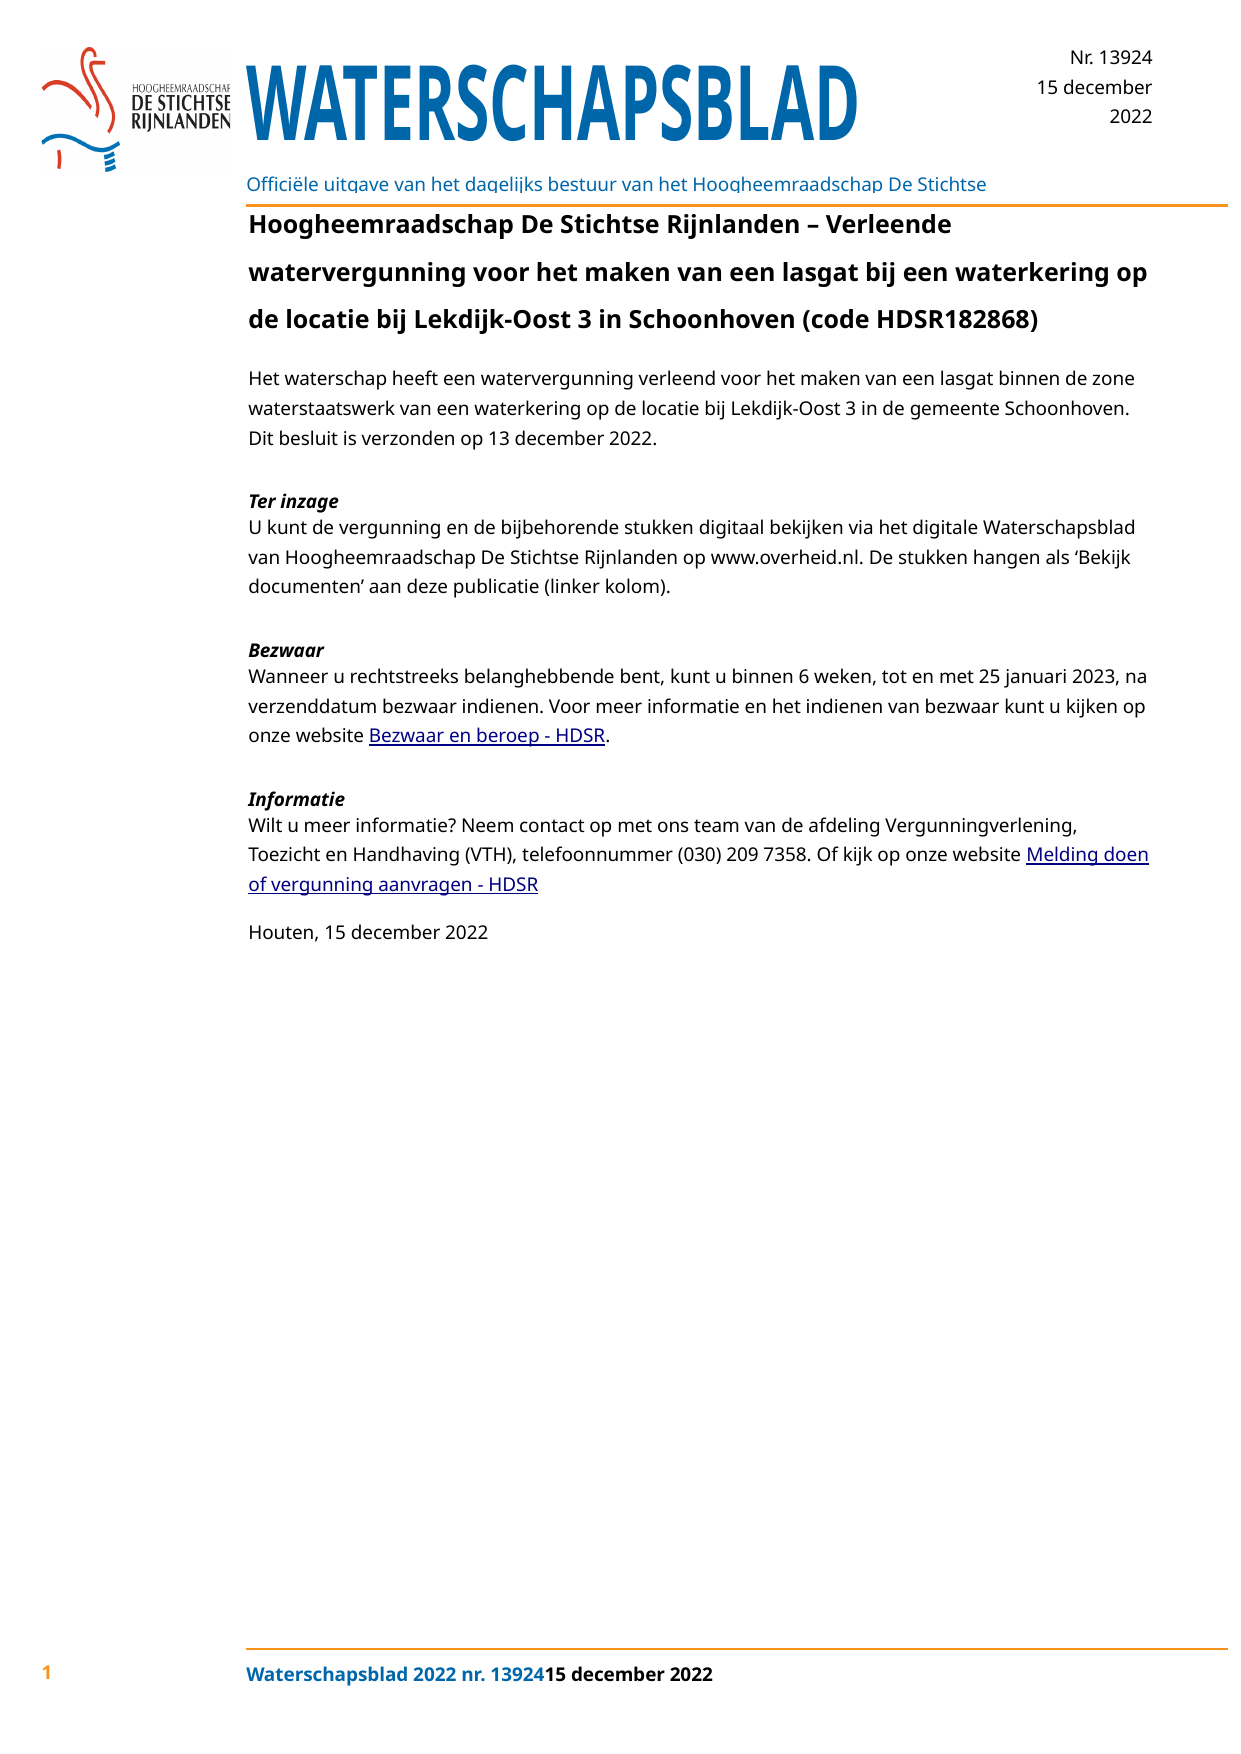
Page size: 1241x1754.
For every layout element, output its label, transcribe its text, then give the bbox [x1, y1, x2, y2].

text Informatie [248, 786, 1152, 812]
text U kunt de vergunning en de bijbehorende stukken digitaal bekijken via het digitale Waterschapsblad van Hoogheemraadschap De Stichtse Rijnlanden op www.overheid.nl. De stukken hangen als ‘Bekijk documenten’ aan deze publicatie (linker kolom). [248, 514, 1152, 599]
picture [41, 47, 231, 172]
text Hoogheemraadschap De Stichtse Rijnlanden – Verleende watervergunning voor het maken van een lasgat bij een waterkering op de locatie bij Lekdijk-Oost 3 in Schoonhoven (code HDSR182868) [248, 207, 1152, 336]
text Ter inzage [248, 489, 1152, 514]
text Wanneer u rechtstreeks belanghebbende bent, kunt u binnen 6 weken, tot en met 25 januari 2023, na verzenddatum bezwaar indienen. Voor meer informatie en het indienen van bezwaar kunt u kijken op onze website Bezwaar en beroep - HDSR. [248, 663, 1152, 748]
text Bezwaar [248, 637, 1152, 663]
text Het waterschap heeft een watervergunning verleend voor het maken van een lasgat binnen de zone waterstaatswerk van een waterkering op de locatie bij Lekdijk-Oost 3 in de gemeente Schoonhoven. Dit besluit is verzonden op 13 december 2022. [248, 366, 1152, 450]
text Wilt u meer informatie? Neem contact op met ons team van de afdeling Vergunningverlening, Toezicht en Handhaving (VTH), telefoonnummer (030) 209 7358. Of kijk op onze website Melding doen of vergunning aanvragen - HDSR [248, 812, 1152, 897]
text Houten, 15 december 2022 [248, 919, 1152, 945]
